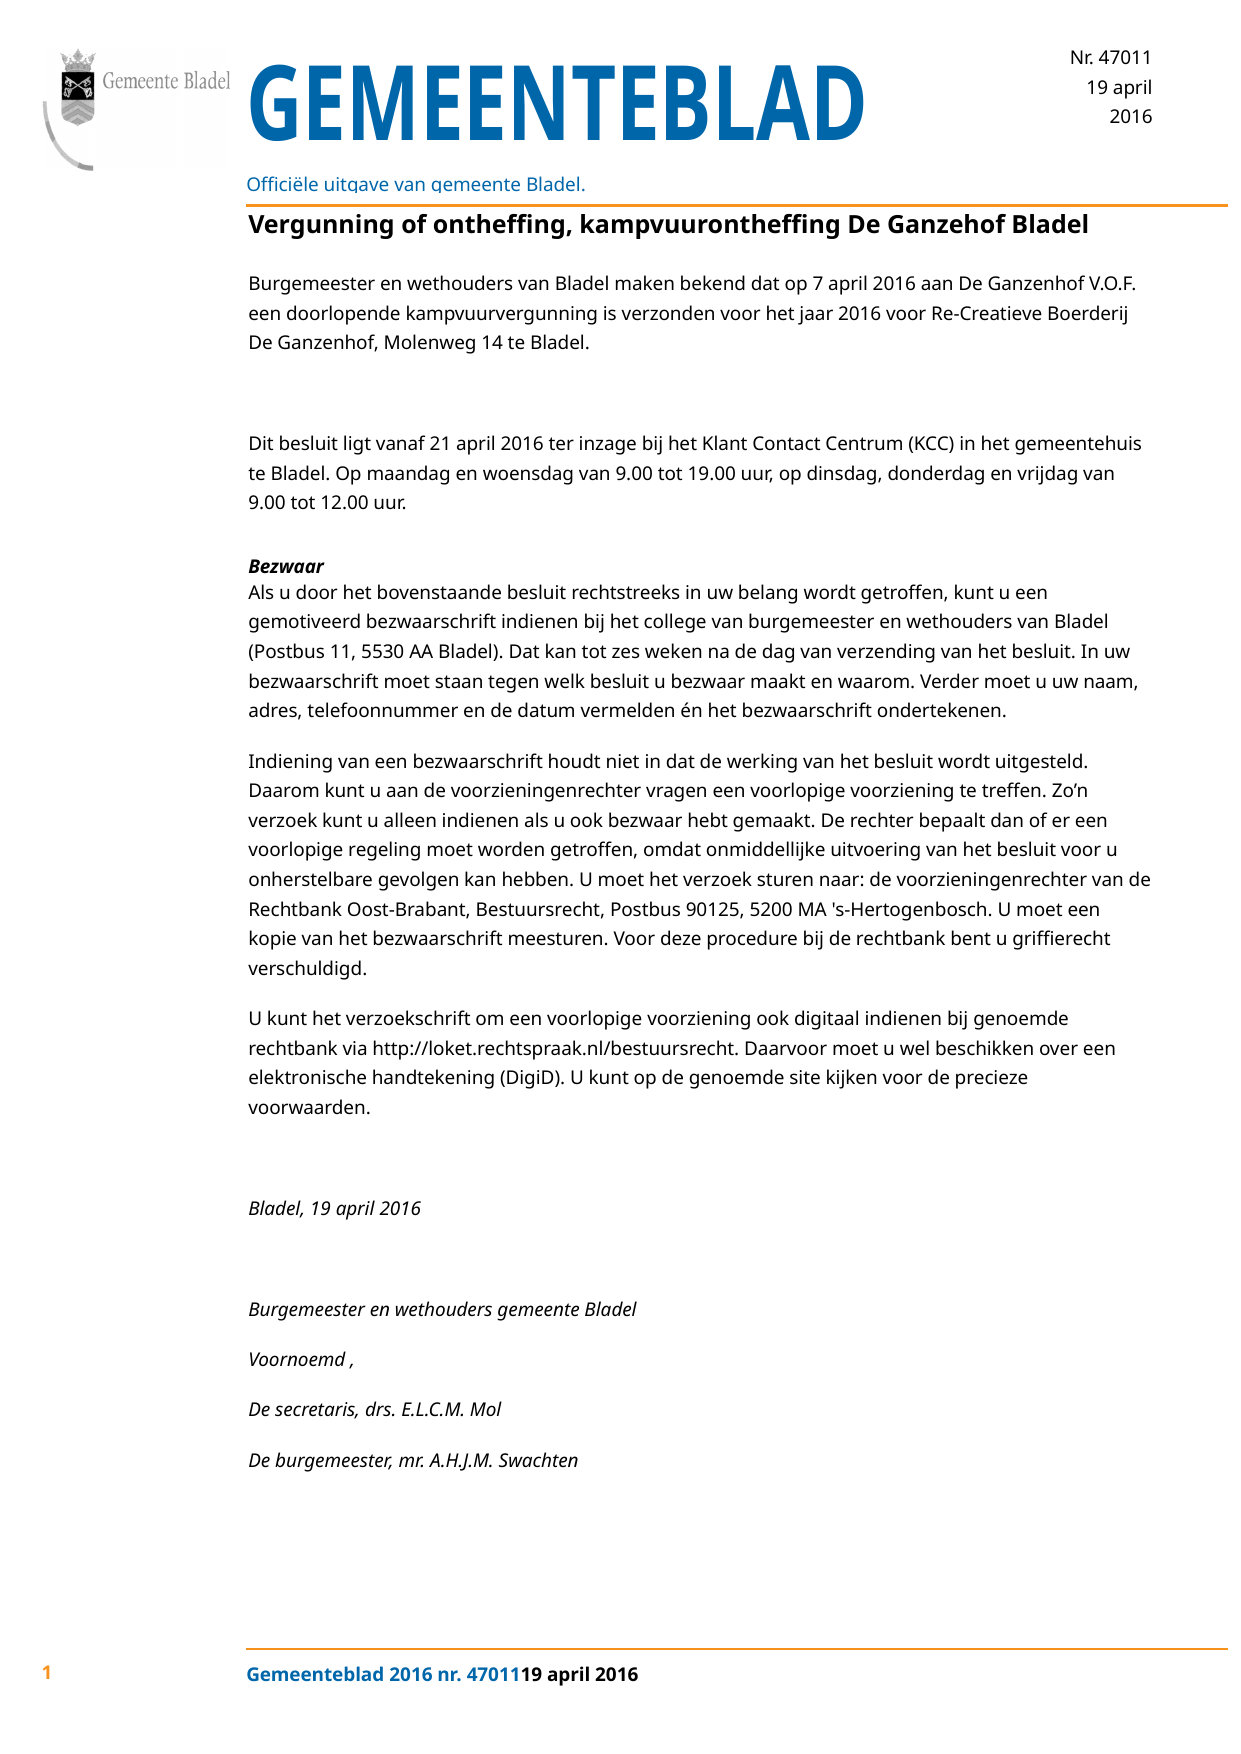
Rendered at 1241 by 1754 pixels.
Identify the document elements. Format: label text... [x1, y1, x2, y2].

text Vergunning of ontheffing, kampvuurontheffing De Ganzehof Bladel [248, 207, 1152, 241]
text Indiening van een bezwaarschrift houdt niet in dat de werking van het besluit wordt uitgesteld. Daarom kunt u aan de voorzieningenrechter vragen een voorlopige voorziening te treffen. Zo’n verzoek kunt u alleen indienen als u ook bezwaar hebt gemaakt. De rechter bepaalt dan of er een voorlopige regeling moet worden getroffen, omdat onmiddellijke uitvoering van het besluit voor u onherstelbare gevolgen kan hebben. U moet het verzoek sturen naar: de voorzieningenrechter van de Rechtbank Oost-Brabant, Bestuursrecht, Postbus 90125, 5200 MA 's-Hertogenbosch. U moet een kopie van het bezwaarschrift meesturen. Voor deze procedure bij de rechtbank bent u griffierecht verschuldigd. [248, 748, 1152, 981]
text Dit besluit ligt vanaf 21 april 2016 ter inzage bij het Klant Contact Centrum (KCC) in het gemeentehuis te Bladel. Op maandag en woensdag van 9.00 tot 19.00 uur, op dinsdag, donderdag en vrijdag van 9.00 tot 12.00 uur. [248, 430, 1152, 515]
text Bladel, 19 april 2016 [248, 1195, 1152, 1221]
text U kunt het verzoekschrift om een voorlopige voorziening ook digitaal indienen bij genoemde rechtbank via http://loket.rechtspraak.nl/bestuursrecht. Daarvoor moet u wel beschikken over een elektronische handtekening (DigiD). U kunt op de genoemde site kijken voor de precieze voorwaarden. [248, 1005, 1152, 1120]
text Burgemeester en wethouders van Bladel maken bekend dat op 7 april 2016 aan De Ganzenhof V.O.F. een doorlopende kampvuurvergunning is verzonden voor het jaar 2016 voor Re-Creatieve Boerderij De Ganzenhof, Molenweg 14 te Bladel. [248, 270, 1152, 355]
text De burgemeester, mr. A.H.J.M. Swachten [248, 1447, 1152, 1473]
text Voornoemd , [248, 1346, 1152, 1372]
picture [41, 47, 231, 172]
text De secretaris, drs. E.L.C.M. Mol [248, 1397, 1152, 1422]
text Burgemeester en wethouders gemeente Bladel [248, 1296, 1152, 1322]
text Als u door het bovenstaande besluit rechtstreeks in uw belang wordt getroffen, kunt u een gemotiveerd bezwaarschrift indienen bij het college van burgemeester en wethouders van Bladel (Postbus 11, 5530 AA Bladel). Dat kan tot zes weken na de dag van verzending van het besluit. In uw bezwaarschrift moet staan tegen welk besluit u bezwaar maakt en waarom. Verder moet u uw naam, adres, telefoonnummer en de datum vermelden én het bezwaarschrift ondertekenen. [248, 579, 1152, 723]
text Bezwaar [248, 553, 1152, 579]
